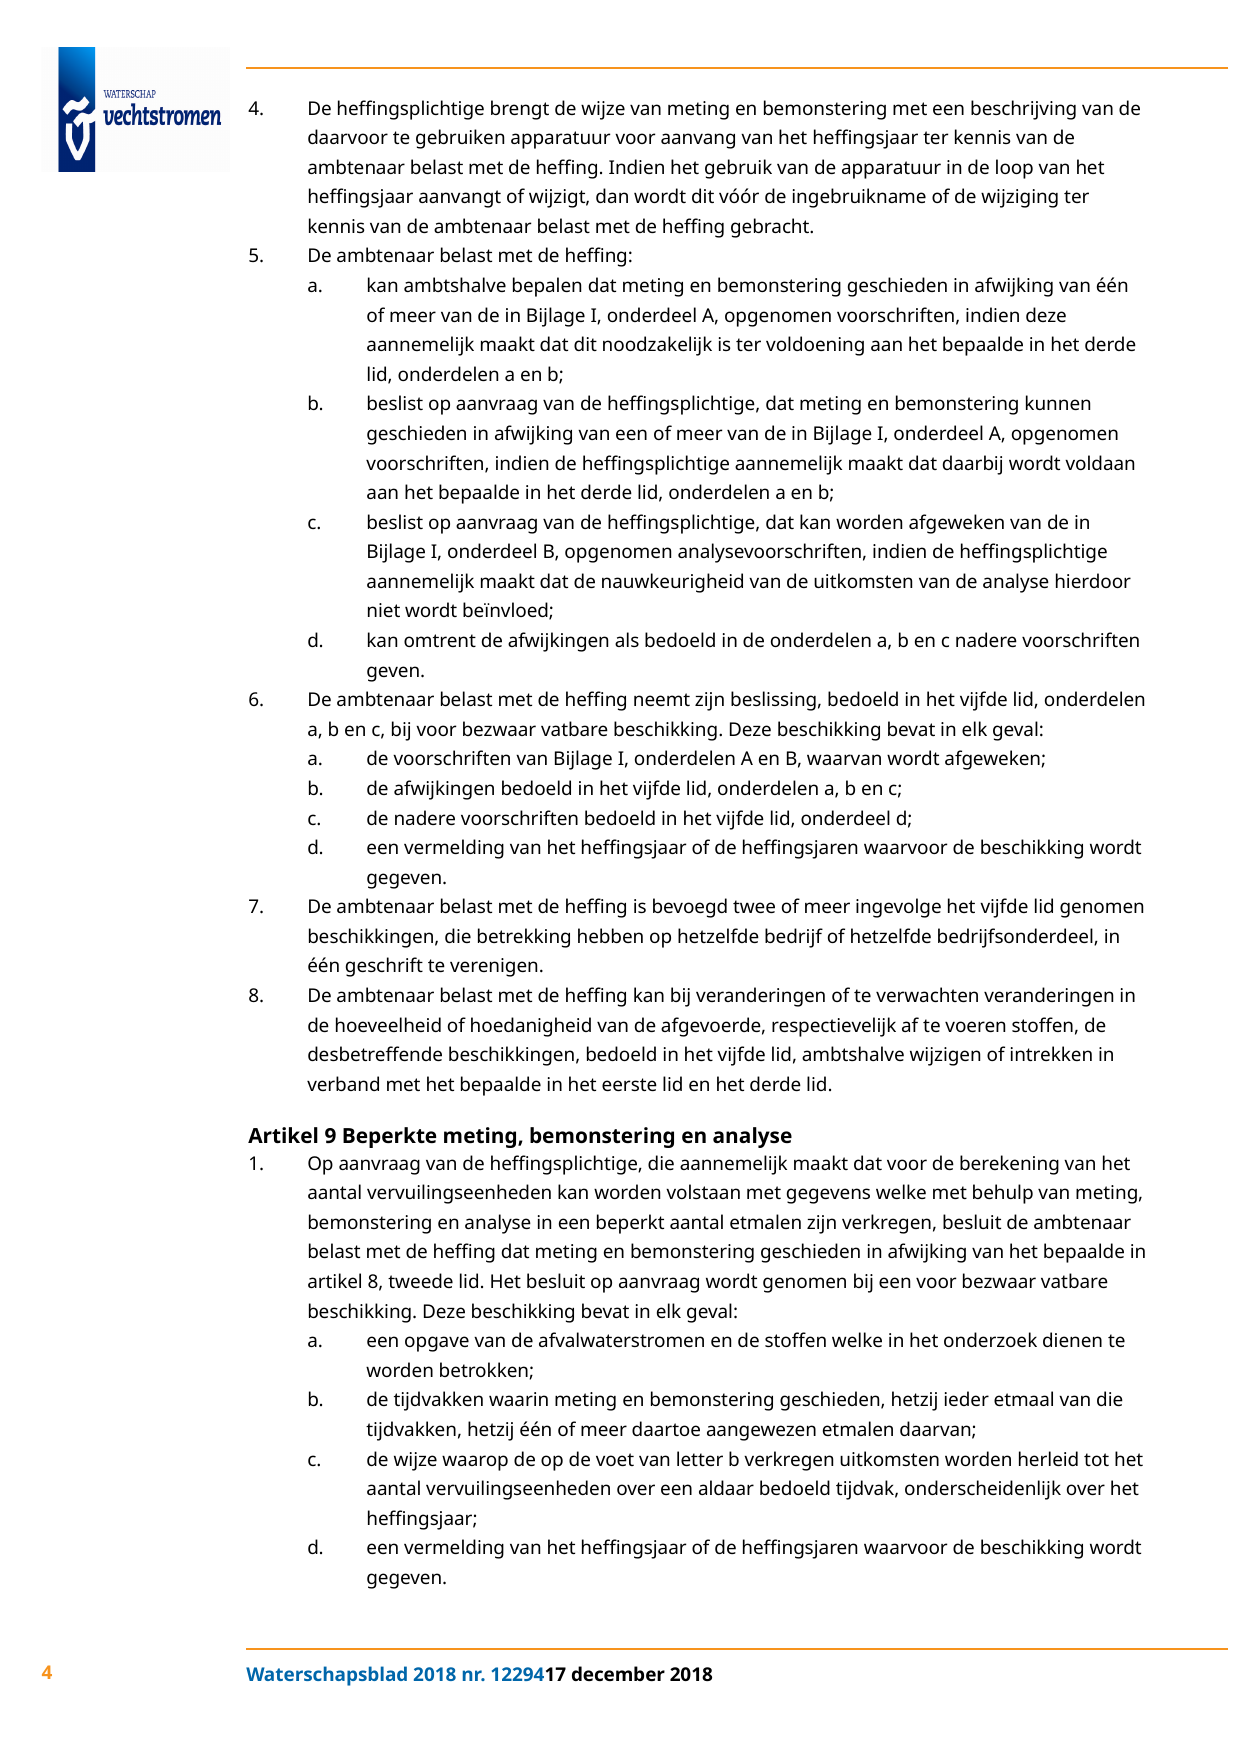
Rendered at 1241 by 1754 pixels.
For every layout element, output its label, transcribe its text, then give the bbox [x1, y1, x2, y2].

text Artikel 9 Beperkte meting, bemonstering en analyse [248, 1121, 1152, 1150]
picture [41, 47, 231, 172]
list de voorschriften van Bijlage I, onderdelen A en B, waarvan wordt afgeweken; [307, 746, 1152, 771]
list de nadere voorschriften bedoeld in het vijfde lid, onderdeel d; [307, 805, 1152, 831]
list De ambtenaar belast met de heffing kan bij veranderingen of te verwachten veranderingen in de hoeveelheid of hoedanigheid van de afgevoerde, respectievelijk af te voeren stoffen, de desbetreffende beschikkingen, bedoeld in het vijfde lid, ambtshalve wijzigen of intrekken in verband met het bepaalde in het eerste lid en het derde lid. [248, 982, 1152, 1097]
list Op aanvraag van de heffingsplichtige, die aannemelijk maakt dat voor de berekening van het aantal vervuilingseenheden kan worden volstaan met gegevens welke met behulp van meting, bemonstering en analyse in een beperkt aantal etmalen zijn verkregen, besluit de ambtenaar belast met de heffing dat meting en bemonstering geschieden in afwijking van het bepaalde in artikel 8, tweede lid. Het besluit op aanvraag wordt genomen bij een voor bezwaar vatbare beschikking. Deze beschikking bevat in elk geval: [248, 1150, 1152, 1323]
list de afwijkingen bedoeld in het vijfde lid, onderdelen a, b en c; [307, 775, 1152, 801]
list De heffingsplichtige brengt de wijze van meting en bemonstering met een beschrijving van de daarvoor te gebruiken apparatuur voor aanvang van het heffingsjaar ter kennis van de ambtenaar belast met de heffing. Indien het gebruik van de apparatuur in de loop van het heffingsjaar aanvangt of wijzigt, dan wordt dit vóór de ingebruikname of de wijziging ter kennis van de ambtenaar belast met de heffing gebracht. [248, 95, 1152, 239]
list de tijdvakken waarin meting en bemonstering geschieden, hetzij ieder etmaal van die tijdvakken, hetzij één of meer daartoe aangewezen etmalen daarvan; [307, 1387, 1152, 1442]
list beslist op aanvraag van de heffingsplichtige, dat kan worden afgeweken van de in Bijlage I, onderdeel B, opgenomen analysevoorschriften, indien de heffingsplichtige aannemelijk maakt dat de nauwkeurigheid van de uitkomsten van de analyse hierdoor niet wordt beïnvloed; [307, 509, 1152, 623]
list De ambtenaar belast met de heffing neemt zijn beslissing, bedoeld in het vijfde lid, onderdelen a, b en c, bij voor bezwaar vatbare beschikking. Deze beschikking bevat in elk geval: [248, 686, 1152, 742]
list kan ambtshalve bepalen dat meting en bemonstering geschieden in afwijking van één of meer van de in Bijlage I, onderdeel A, opgenomen voorschriften, indien deze aannemelijk maakt dat dit noodzakelijk is ter voldoening aan het bepaalde in het derde lid, onderdelen a en b; [307, 272, 1152, 387]
list beslist op aanvraag van de heffingsplichtige, dat meting en bemonstering kunnen geschieden in afwijking van een of meer van de in Bijlage I, onderdeel A, opgenomen voorschriften, indien de heffingsplichtige aannemelijk maakt dat daarbij wordt voldaan aan het bepaalde in het derde lid, onderdelen a en b; [307, 391, 1152, 505]
list de wijze waarop de op de voet van letter b verkregen uitkomsten worden herleid tot het aantal vervuilingseenheden over een aldaar bedoeld tijdvak, onderscheidenlijk over het heffingsjaar; [307, 1446, 1152, 1531]
list De ambtenaar belast met de heffing is bevoegd twee of meer ingevolge het vijfde lid genomen beschikkingen, die betrekking hebben op hetzelfde bedrijf of hetzelfde bedrijfsonderdeel, in één geschrift te verenigen. [248, 893, 1152, 978]
list een vermelding van het heffingsjaar of de heffingsjaren waarvoor de beschikking wordt gegeven. [307, 1534, 1152, 1590]
list een vermelding van het heffingsjaar of de heffingsjaren waarvoor de beschikking wordt gegeven. [307, 834, 1152, 890]
list De ambtenaar belast met de heffing: [248, 243, 1152, 268]
list een opgave van de afvalwaterstromen en de stoffen welke in het onderzoek dienen te worden betrokken; [307, 1327, 1152, 1383]
list kan omtrent de afwijkingen als bedoeld in de onderdelen a, b en c nadere voorschriften geven. [307, 627, 1152, 683]
